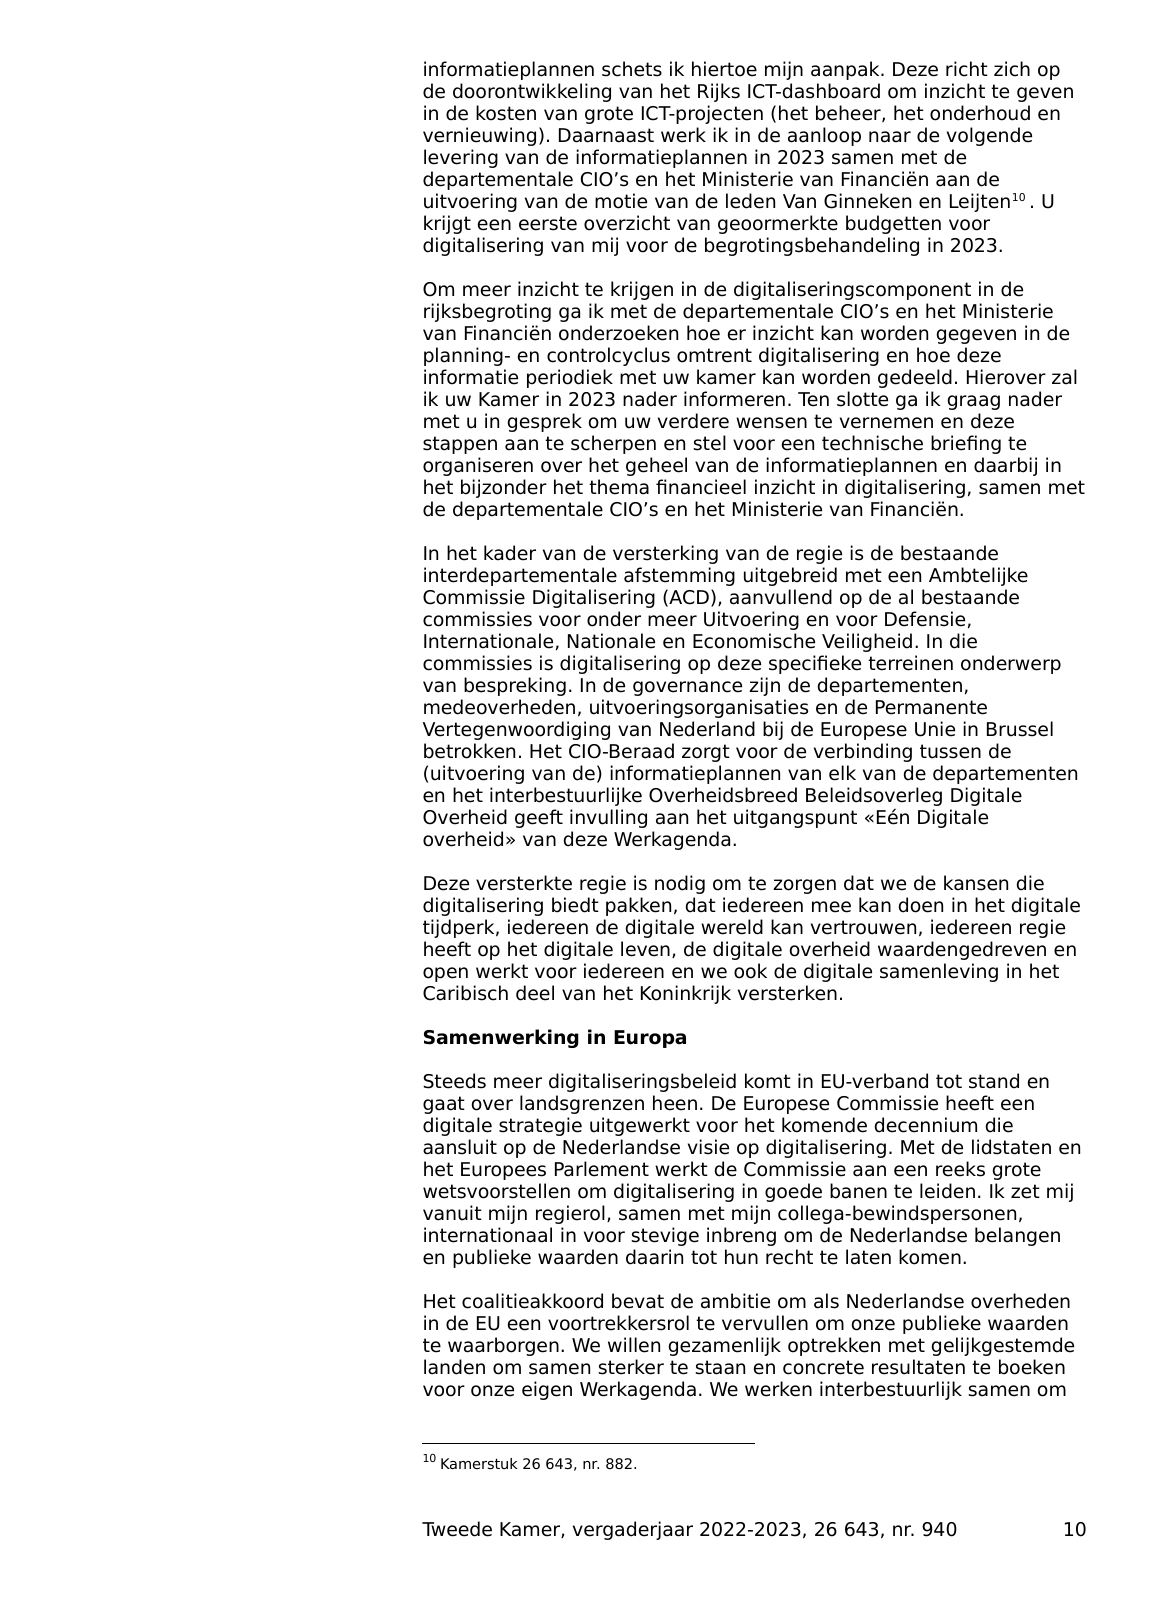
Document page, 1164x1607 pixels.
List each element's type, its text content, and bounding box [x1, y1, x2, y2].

text Deze versterkte regie is nodig om te zorgen dat we de kansen die digitalisering biedt pakken, dat iedereen mee kan doen in het digitale tijdperk, iedereen de digitale wereld kan vertrouwen, iedereen regie heeft op het digitale leven, de digitale overheid waardengedreven en open werkt voor iedereen en we ook de digitale samenleving in het Caribisch deel van het Koninkrijk versterken. [422, 873, 1087, 1005]
text Steeds meer digitaliseringsbeleid komt in EU-verband tot stand en gaat over landsgrenzen heen. De Europese Commissie heeft een digitale strategie uitgewerkt voor het komende decennium die aansluit op de Nederlandse visie op digitalisering. Met de lidstaten en het Europees Parlement werkt de Commissie aan een reeks grote wetsvoorstellen om digitalisering in goede banen te leiden. Ik zet mij vanuit mijn regierol, samen met mijn collega-bewindspersonen, internationaal in voor stevige inbreng om de Nederlandse belangen en publieke waarden daarin tot hun recht te laten komen. [422, 1071, 1087, 1269]
text Kamerstuk 26 643, nr. 882. [422, 1452, 1087, 1474]
text Het coalitieakkoord bevat de ambitie om als Nederlandse overheden in de EU een voortrekkersrol te vervullen om onze publieke waarden te waarborgen. We willen gezamenlijk optrekken met gelijkgestemde landen om samen sterker te staan en concrete resultaten te boeken voor onze eigen Werkagenda. We werken interbestuurlijk samen om [422, 1291, 1087, 1401]
text informatieplannen schets ik hiertoe mijn aanpak. Deze richt zich op de doorontwikkeling van het Rijks ICT-dashboard om inzicht te geven in de kosten van grote ICT-projecten (het beheer, het onderhoud en vernieuwing). Daarnaast werk ik in de aanloop naar de volgende levering van de informatieplannen in 2023 samen met de departementale CIO’s en het Ministerie van Financiën aan de uitvoering van de motie van de leden Van Ginneken en Leijten. U krijgt een eerste overzicht van geoormerkte budgetten voor digitalisering van mij voor de begrotingsbehandeling in 2023. [422, 59, 1087, 257]
text In het kader van de versterking van de regie is de bestaande interdepartementale afstemming uitgebreid met een Ambtelijke Commissie Digitalisering (ACD), aanvullend op de al bestaande commissies voor onder meer Uitvoering en voor Defensie, Internationale, Nationale en Economische Veiligheid. In die commissies is digitalisering op deze specifieke terreinen onderwerp van bespreking. In de governance zijn de departementen, medeoverheden, uitvoeringsorganisaties en de Permanente Vertegenwoordiging van Nederland bij de Europese Unie in Brussel betrokken. Het CIO-Beraad zorgt voor de verbinding tussen de (uitvoering van de) informatieplannen van elk van de departementen en het interbestuurlijke Overheidsbreed Beleidsoverleg Digitale Overheid geeft invulling aan het uitgangspunt «Eén Digitale overheid» van deze Werkagenda. [422, 543, 1087, 851]
subtitle Samenwerking in Europa [422, 1027, 1087, 1049]
text Om meer inzicht te krijgen in de digitaliseringscomponent in de rijksbegroting ga ik met de departementale CIO’s en het Ministerie van Financiën onderzoeken hoe er inzicht kan worden gegeven in de planning- en controlcyclus omtrent digitalisering en hoe deze informatie periodiek met uw kamer kan worden gedeeld. Hierover zal ik uw Kamer in 2023 nader informeren. Ten slotte ga ik graag nader met u in gesprek om uw verdere wensen te vernemen en deze stappen aan te scherpen en stel voor een technische briefing te organiseren over het geheel van de informatieplannen en daarbij in het bijzonder het thema financieel inzicht in digitalisering, samen met de departementale CIO’s en het Ministerie van Financiën. [422, 279, 1087, 521]
